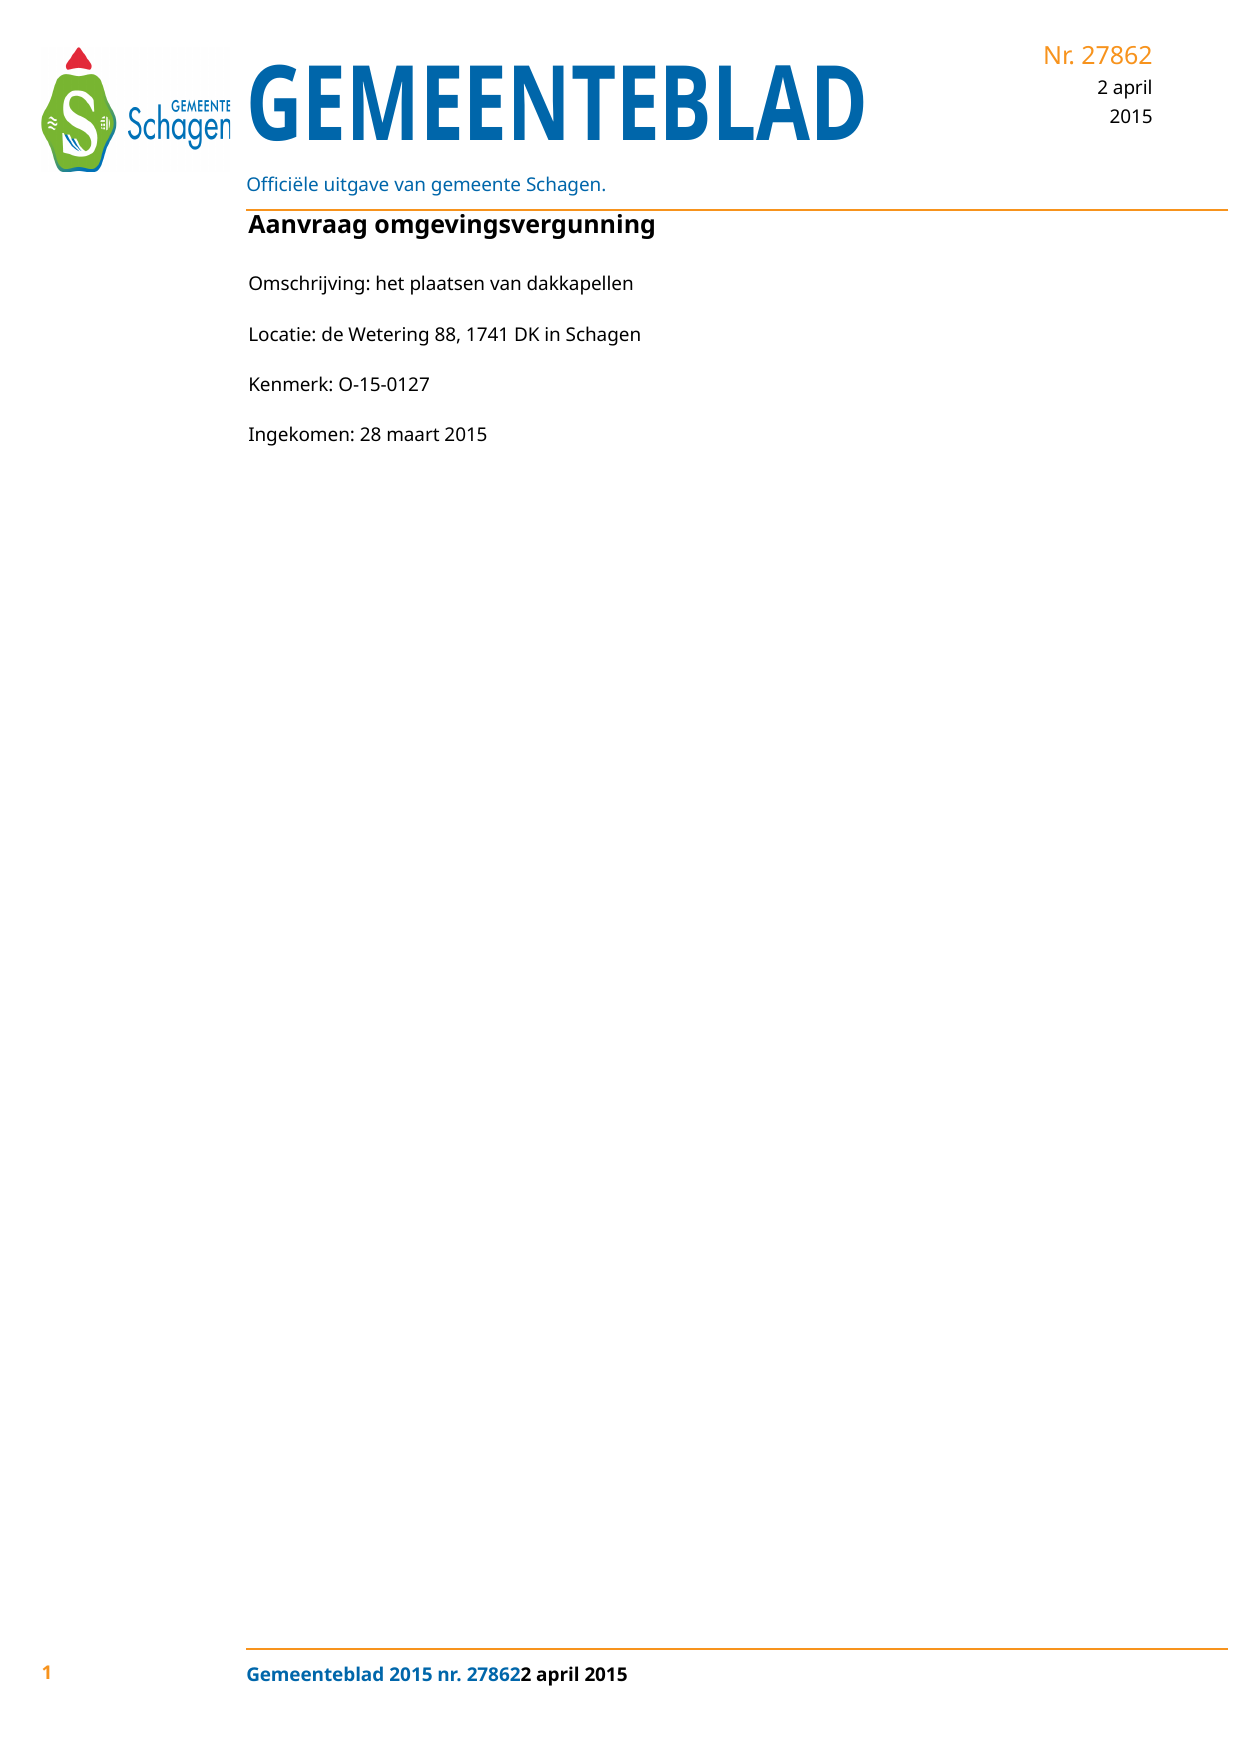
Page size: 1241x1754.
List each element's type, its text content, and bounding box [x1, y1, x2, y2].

text Omschrijving: het plaatsen van dakkapellen [248, 270, 1152, 296]
text Locatie: de Wetering 88, 1741 DK in Schagen [248, 321, 1152, 346]
picture [41, 47, 231, 172]
text Aanvraag omgevingsvergunning [248, 211, 1152, 241]
text Kenmerk: O-15-0127 [248, 371, 1152, 397]
text Ingekomen: 28 maart 2015 [248, 422, 1152, 447]
